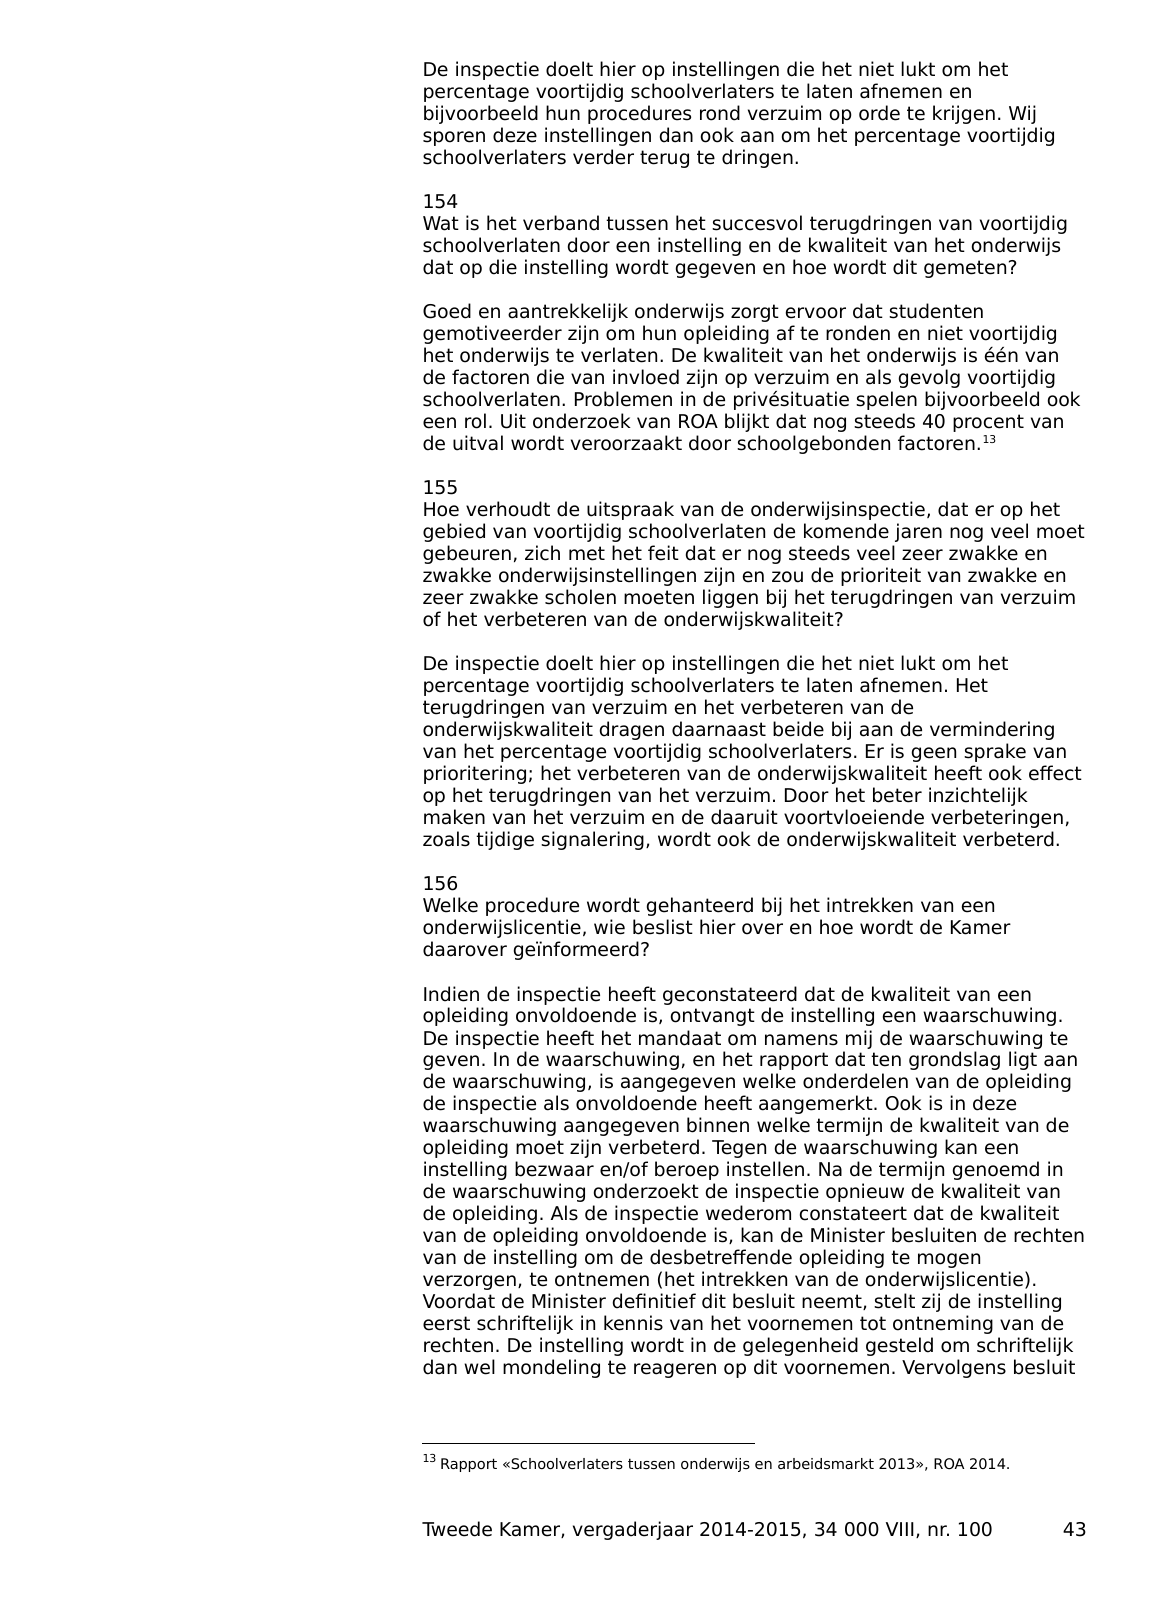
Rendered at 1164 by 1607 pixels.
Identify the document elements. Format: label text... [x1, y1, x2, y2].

text 154 [422, 191, 1087, 213]
text Hoe verhoudt de uitspraak van de onderwijsinspectie, dat er op het gebied van voortijdig schoolverlaten de komende jaren nog veel moet gebeuren, zich met het feit dat er nog steeds veel zeer zwakke en zwakke onderwijsinstellingen zijn en zou de prioriteit van zwakke en zeer zwakke scholen moeten liggen bij het terugdringen van verzuim of het verbeteren van de onderwijskwaliteit? [422, 499, 1087, 631]
text 156 [422, 873, 1087, 895]
text De inspectie doelt hier op instellingen die het niet lukt om het percentage voortijdig schoolverlaters te laten afnemen. Het terugdringen van verzuim en het verbeteren van de onderwijskwaliteit dragen daarnaast beide bij aan de vermindering van het percentage voortijdig schoolverlaters. Er is geen sprake van prioritering; het verbeteren van de onderwijskwaliteit heeft ook effect op het terugdringen van het verzuim. Door het beter inzichtelijk maken van het verzuim en de daaruit voortvloeiende verbeteringen, zoals tijdige signalering, wordt ook de onderwijskwaliteit verbeterd. [422, 653, 1087, 851]
text Indien de inspectie heeft geconstateerd dat de kwaliteit van een opleiding onvoldoende is, ontvangt de instelling een waarschuwing. De inspectie heeft het mandaat om namens mij de waarschuwing te geven. In de waarschuwing, en het rapport dat ten grondslag ligt aan de waarschuwing, is aangegeven welke onderdelen van de opleiding de inspectie als onvoldoende heeft aangemerkt. Ook is in deze waarschuwing aangegeven binnen welke termijn de kwaliteit van de opleiding moet zijn verbeterd. Tegen de waarschuwing kan een instelling bezwaar en/of beroep instellen. Na de termijn genoemd in de waarschuwing onderzoekt de inspectie opnieuw de kwaliteit van de opleiding. Als de inspectie wederom constateert dat de kwaliteit van de opleiding onvoldoende is, kan de Minister besluiten de rechten van de instelling om de desbetreffende opleiding te mogen verzorgen, te ontnemen (het intrekken van de onderwijslicentie). Voordat de Minister definitief dit besluit neemt, stelt zij de instelling eerst schriftelijk in kennis van het voornemen tot ontneming van de rechten. De instelling wordt in de gelegenheid gesteld om schriftelijk dan wel mondeling te reageren op dit voornemen. Vervolgens besluit [422, 983, 1087, 1379]
text Rapport «Schoolverlaters tussen onderwijs en arbeidsmarkt 2013», ROA 2014. [422, 1452, 1087, 1474]
text Wat is het verband tussen het succesvol terugdringen van voortijdig schoolverlaten door een instelling en de kwaliteit van het onderwijs dat op die instelling wordt gegeven en hoe wordt dit gemeten? [422, 213, 1087, 279]
text Welke procedure wordt gehanteerd bij het intrekken van een onderwijslicentie, wie beslist hier over en hoe wordt de Kamer daarover geïnformeerd? [422, 895, 1087, 961]
text 155 [422, 477, 1087, 499]
text De inspectie doelt hier op instellingen die het niet lukt om het percentage voortijdig schoolverlaters te laten afnemen en bijvoorbeeld hun procedures rond verzuim op orde te krijgen. Wij sporen deze instellingen dan ook aan om het percentage voortijdig schoolverlaters verder terug te dringen. [422, 59, 1087, 169]
text Goed en aantrekkelijk onderwijs zorgt ervoor dat studenten gemotiveerder zijn om hun opleiding af te ronden en niet voortijdig het onderwijs te verlaten. De kwaliteit van het onderwijs is één van de factoren die van invloed zijn op verzuim en als gevolg voortijdig schoolverlaten. Problemen in de privésituatie spelen bijvoorbeeld ook een rol. Uit onderzoek van ROA blijkt dat nog steeds 40 procent van de uitval wordt veroorzaakt door schoolgebonden factoren. [422, 301, 1087, 455]
